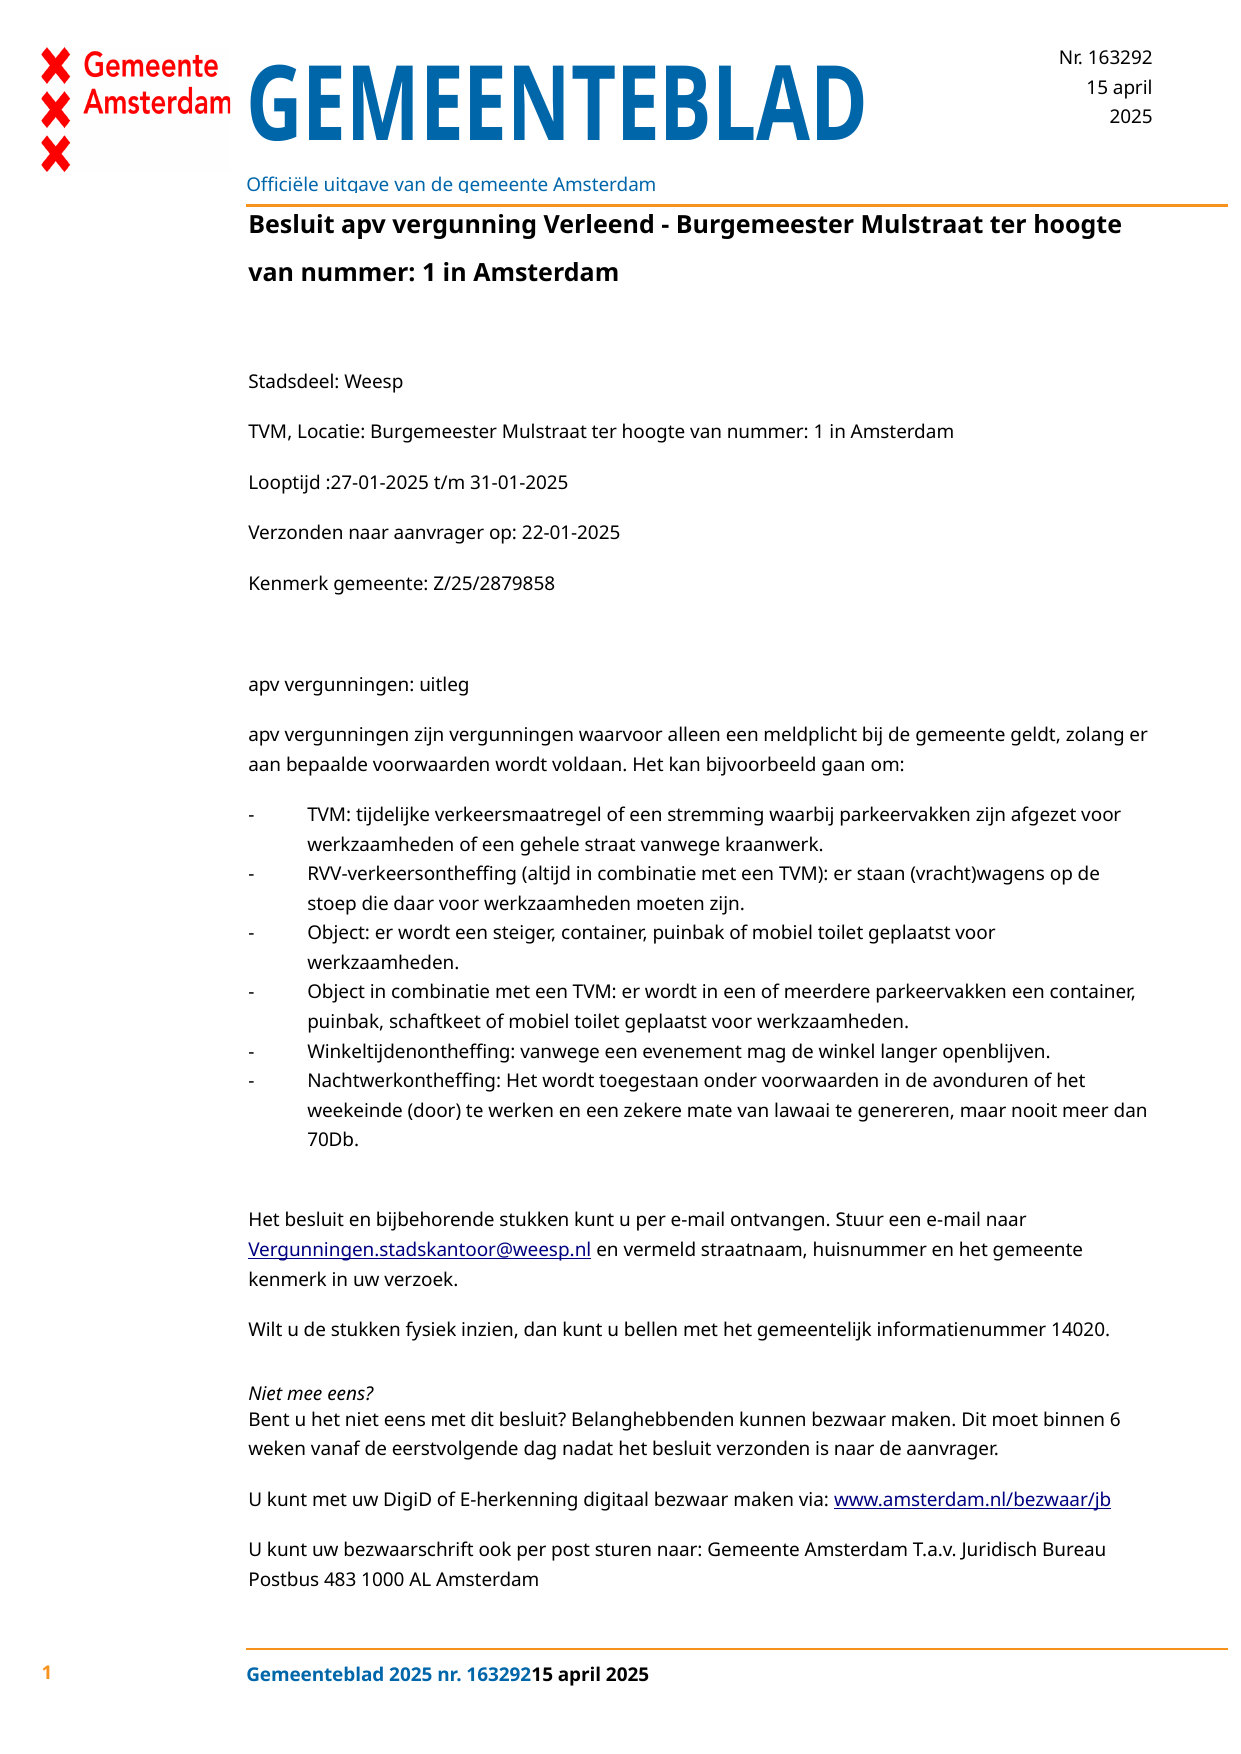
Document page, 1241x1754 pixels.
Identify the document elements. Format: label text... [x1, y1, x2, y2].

text Bent u het niet eens met dit besluit? Belanghebbenden kunnen bezwaar maken. Dit moet binnen 6 weken vanaf de eerstvolgende dag nadat het besluit verzonden is naar de aanvrager. [248, 1406, 1152, 1461]
text Looptijd :27-01-2025 t/m 31-01-2025 [248, 469, 1152, 495]
text apv vergunningen zijn vergunningen waarvoor alleen een meldplicht bij de gemeente geldt, zolang er aan bepaalde voorwaarden wordt voldaan. Het kan bijvoorbeeld gaan om: [248, 721, 1152, 777]
list Winkeltijdenontheffing: vanwege een evenement mag de winkel langer openblijven. [248, 1038, 1152, 1064]
list TVM: tijdelijke verkeersmaatregel of een stremming waarbij parkeervakken zijn afgezet voor werkzaamheden of een gehele straat vanwege kraanwerk. [248, 801, 1152, 857]
text Verzonden naar aanvrager op: 22-01-2025 [248, 519, 1152, 545]
text Stadsdeel: Weesp [248, 368, 1152, 394]
text Besluit apv vergunning Verleend - Burgemeester Mulstraat ter hoogte van nummer: 1 in Amsterdam [248, 207, 1152, 288]
text U kunt met uw DigiD of E-herkenning digitaal bezwaar maken via: www.amsterdam.nl/bezwaar/jb [248, 1486, 1152, 1512]
picture [41, 47, 231, 172]
list Nachtwerkontheffing: Het wordt toegestaan onder voorwaarden in de avonduren of het weekeinde (door) te werken en een zekere mate van lawaai te genereren, maar nooit meer dan 70Db. [248, 1067, 1152, 1152]
text Niet mee eens? [248, 1380, 1152, 1406]
list RVV-verkeersontheffing (altijd in combinatie met een TVM): er staan (vracht)wagens op de stoep die daar voor werkzaamheden moeten zijn. [248, 860, 1152, 916]
text apv vergunningen: uitleg [248, 671, 1152, 697]
list Object in combinatie met een TVM: er wordt in een of meerdere parkeervakken een container, puinbak, schaftkeet of mobiel toilet geplaatst voor werkzaamheden. [248, 979, 1152, 1034]
text Het besluit en bijbehorende stukken kunt u per e-mail ontvangen. Stuur een e-mail naar Vergunningen.stadskantoor@weesp.nl en vermeld straatnaam, huisnummer en het gemeente kenmerk in uw verzoek. [248, 1207, 1152, 1292]
text Kenmerk gemeente: Z/25/2879858 [248, 570, 1152, 596]
text Wilt u de stukken fysiek inzien, dan kunt u bellen met het gemeentelijk informatienummer 14020. [248, 1316, 1152, 1342]
list Object: er wordt een steiger, container, puinbak of mobiel toilet geplaatst voor werkzaamheden. [248, 919, 1152, 975]
text U kunt uw bezwaarschrift ook per post sturen naar: Gemeente Amsterdam T.a.v. Juridisch Bureau Postbus 483 1000 AL Amsterdam [248, 1536, 1152, 1592]
text TVM, Locatie: Burgemeester Mulstraat ter hoogte van nummer: 1 in Amsterdam [248, 419, 1152, 444]
